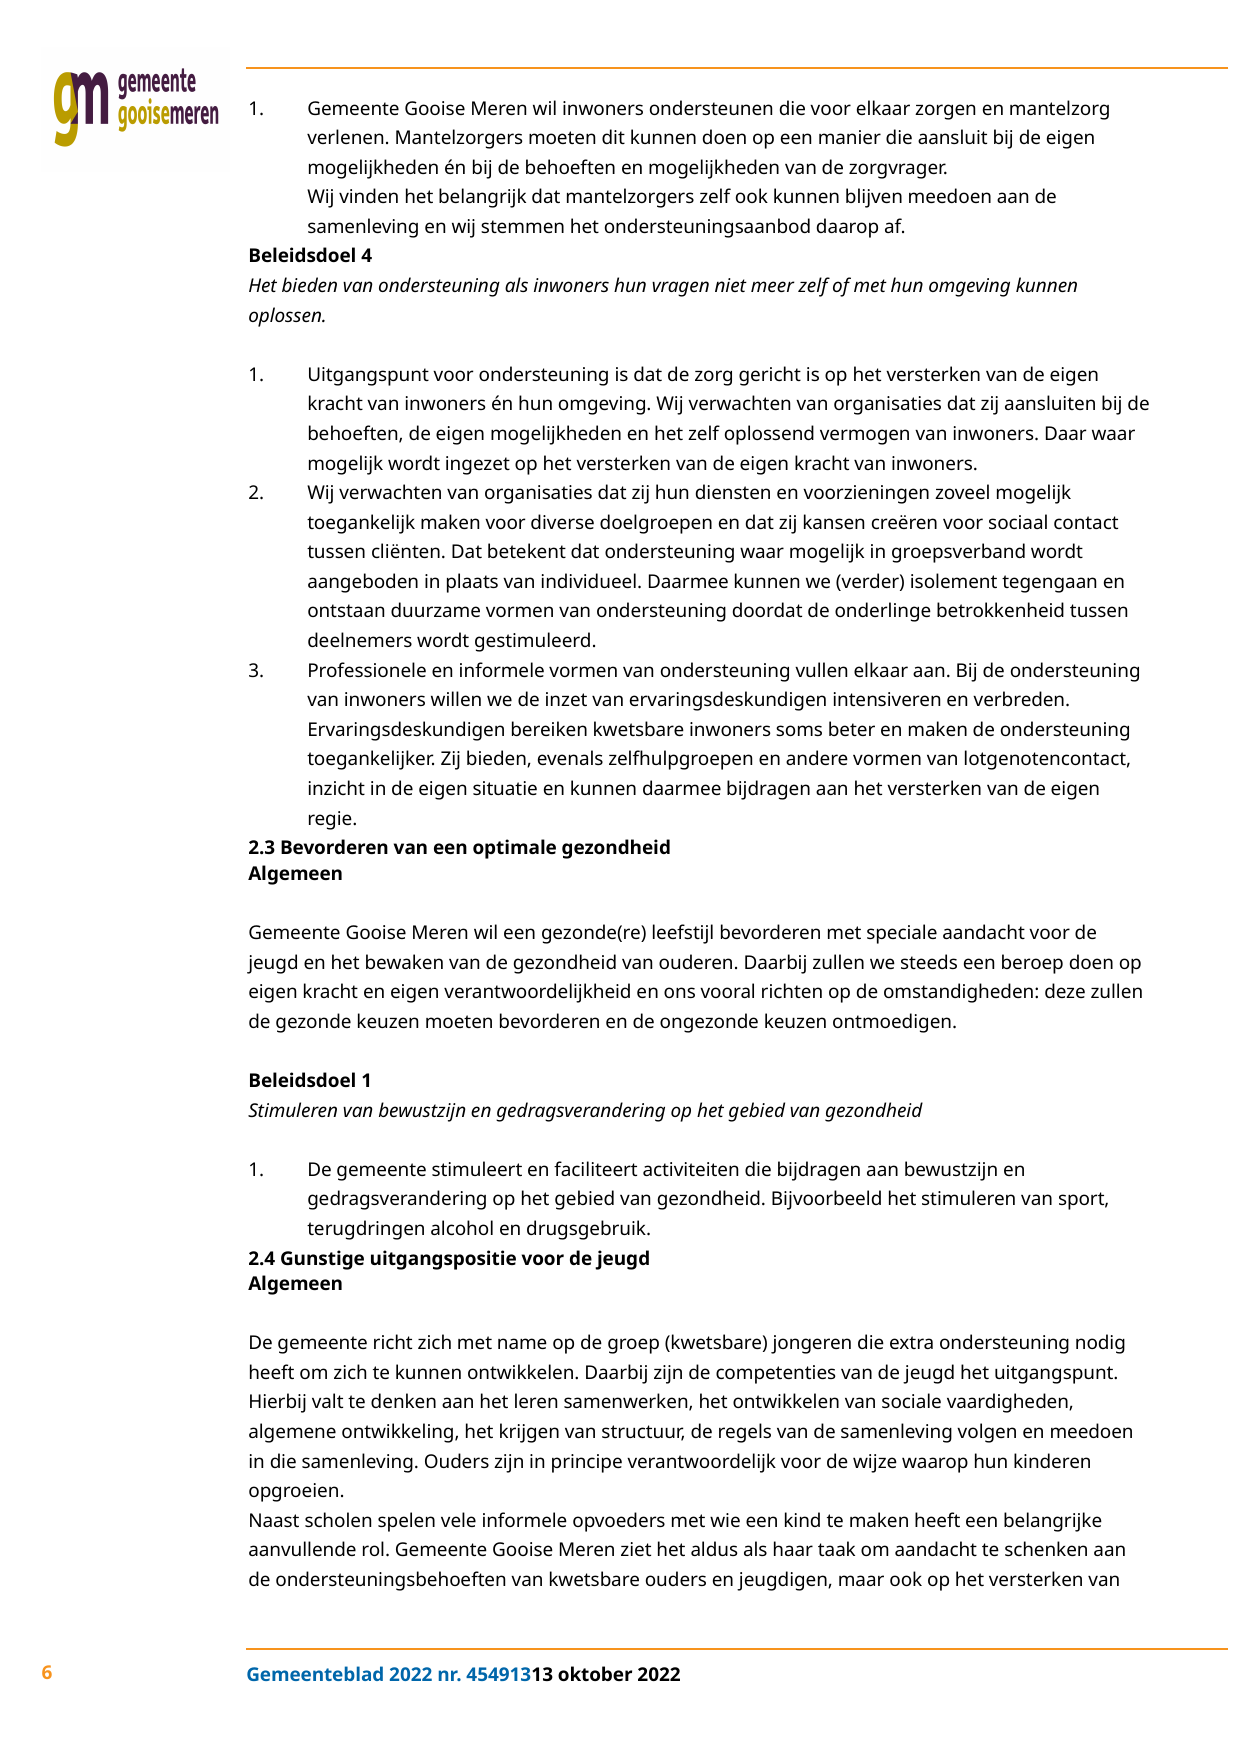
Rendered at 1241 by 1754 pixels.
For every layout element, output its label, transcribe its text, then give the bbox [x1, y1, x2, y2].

list Wij verwachten van organisaties dat zij hun diensten en voorzieningen zoveel mogelijk toegankelijk maken voor diverse doelgroepen en dat zij kansen creëren voor sociaal contact tussen cliënten. Dat betekent dat ondersteuning waar mogelijk in groepsverband wordt aangeboden in plaats van individueel. Daarmee kunnen we (verder) isolement tegengaan en ontstaan duurzame vormen van ondersteuning doordat de onderlinge betrokkenheid tussen deelnemers wordt gestimuleerd. [248, 479, 1152, 653]
list Uitgangspunt voor ondersteuning is dat de zorg gericht is op het versterken van de eigen kracht van inwoners én hun omgeving. Wij verwachten van organisaties dat zij aansluiten bij de behoeften, de eigen mogelijkheden en het zelf oplossend vermogen van inwoners. Daar waar mogelijk wordt ingezet op het versterken van de eigen kracht van inwoners. [248, 361, 1152, 476]
text Beleidsdoel 1 [248, 1067, 1152, 1093]
list Wij vinden het belangrijk dat mantelzorgers zelf ook kunnen blijven meedoen aan de samenleving en wij stemmen het ondersteuningsaanbod daarop af. [248, 183, 1152, 239]
list Professionele en informele vormen van ondersteuning vullen elkaar aan. Bij de ondersteuning van inwoners willen we de inzet van ervaringsdeskundigen intensiveren en verbreden. Ervaringsdeskundigen bereiken kwetsbare inwoners soms beter en maken de ondersteuning toegankelijker. Zij bieden, evenals zelfhulpgroepen en andere vormen van lotgenotencontact, inzicht in de eigen situatie en kunnen daarmee bijdragen aan het versterken van de eigen regie. [248, 657, 1152, 831]
text Algemeen [248, 860, 1152, 886]
text Algemeen [248, 1270, 1152, 1296]
list De gemeente stimuleert en faciliteert activiteiten die bijdragen aan bewustzijn en gedragsverandering op het gebied van gezondheid. Bijvoorbeeld het stimuleren van sport, terugdringen alcohol en drugsgebruik. [248, 1156, 1152, 1241]
text Beleidsdoel 4 [248, 243, 1152, 268]
picture [41, 47, 231, 172]
text Het bieden van ondersteuning als inwoners hun vragen niet meer zelf of met hun omgeving kunnen oplossen. [248, 272, 1152, 328]
text Stimuleren van bewustzijn en gedragsverandering op het gebied van gezondheid [248, 1097, 1152, 1122]
text De gemeente richt zich met name op de groep (kwetsbare) jongeren die extra ondersteuning nodig heeft om zich te kunnen ontwikkelen. Daarbij zijn de competenties van de jeugd het uitgangspunt. Hierbij valt te denken aan het leren samenwerken, het ontwikkelen van sociale vaardigheden, algemene ontwikkeling, het krijgen van structuur, de regels van de samenleving volgen en meedoen in die samenleving. Ouders zijn in principe verantwoordelijk voor de wijze waarop hun kinderen opgroeien. [248, 1329, 1152, 1503]
text 2.4 Gunstige uitgangspositie voor de jeugd [248, 1245, 1152, 1270]
text Naast scholen spelen vele informele opvoeders met wie een kind te maken heeft een belangrijke aanvullende rol. Gemeente Gooise Meren ziet het aldus als haar taak om aandacht te schenken aan de ondersteuningsbehoeften van kwetsbare ouders en jeugdigen, maar ook op het versterken van [248, 1507, 1152, 1592]
list Gemeente Gooise Meren wil inwoners ondersteunen die voor elkaar zorgen en mantelzorg verlenen. Mantelzorgers moeten dit kunnen doen op een manier die aansluit bij de eigen mogelijkheden én bij de behoeften en mogelijkheden van de zorgvrager. [248, 95, 1152, 180]
text Gemeente Gooise Meren wil een gezonde(re) leefstijl bevorderen met speciale aandacht voor de jeugd en het bewaken van de gezondheid van ouderen. Daarbij zullen we steeds een beroep doen op eigen kracht en eigen verantwoordelijkheid en ons vooral richten op de omstandigheden: deze zullen de gezonde keuzen moeten bevorderen en de ongezonde keuzen ontmoedigen. [248, 919, 1152, 1034]
text 2.3 Bevorderen van een optimale gezondheid [248, 834, 1152, 860]
